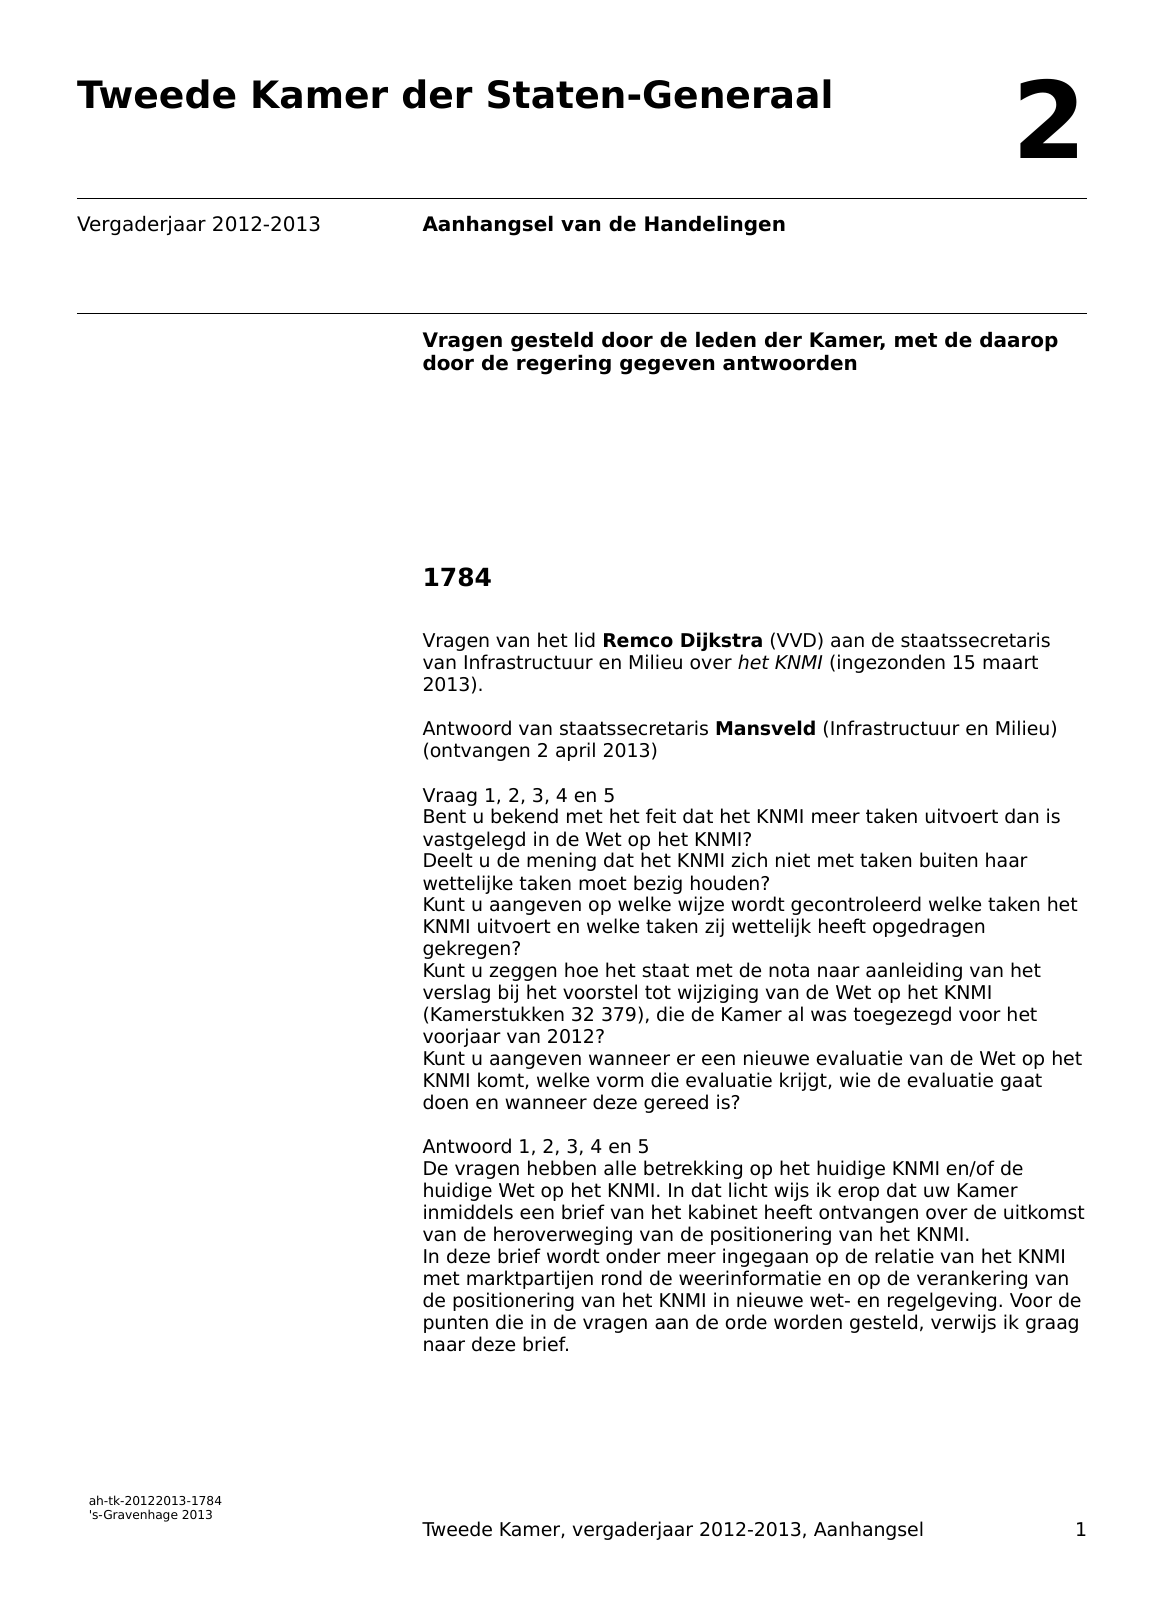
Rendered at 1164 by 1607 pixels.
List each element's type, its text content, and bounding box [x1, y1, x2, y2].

text Vragen van het lid Remco Dijkstra (VVD) aan de staatssecretaris van Infrastructuur en Milieu over het KNMI (ingezonden 15 maart 2013). [422, 630, 1087, 696]
text 's-Gravenhage 2013 [88, 1508, 323, 1522]
table_header Tweede Kamer der Staten-Generaal [77, 59, 886, 198]
text Antwoord van staatssecretaris Mansveld (Infrastructuur en Milieu) (ontvangen 2 april 2013) [422, 718, 1087, 762]
table_cell [77, 314, 422, 375]
table_cell Aanhangsel van de Handelingen [422, 199, 1087, 313]
text Deelt u de mening dat het KNMI zich niet met taken buiten haar wettelijke taken moet bezig houden? [422, 850, 1087, 894]
table_cell Vergaderjaar 2012-2013 [77, 199, 422, 313]
text In deze brief wordt onder meer ingegaan op de relatie van het KNMI met marktpartijen rond de weerinformatie en op de verankering van de positionering van het KNMI in nieuwe wet- en regelgeving. Voor de punten die in de vragen aan de orde worden gesteld, verwijs ik graag naar deze brief. [422, 1246, 1087, 1356]
text Bent u bekend met het feit dat het KNMI meer taken uitvoert dan is vastgelegd in de Wet op het KNMI? [422, 806, 1087, 850]
text Kunt u aangeven wanneer er een nieuwe evaluatie van de Wet op het KNMI komt, welke vorm die evaluatie krijgt, wie de evaluatie gaat doen en wanneer deze gereed is? [422, 1048, 1087, 1114]
table_cell Vragen gesteld door de leden der Kamer, met de daarop door de regering gegeven antwoorden [422, 314, 1087, 375]
text 1784 [422, 563, 1087, 592]
text Vraag 1, 2, 3, 4 en 5 [422, 784, 1087, 806]
text Kunt u aangeven op welke wijze wordt gecontroleerd welke taken het KNMI uitvoert en welke taken zij wettelijk heeft opgedragen gekregen? [422, 894, 1087, 960]
text De vragen hebben alle betrekking op het huidige KNMI en/of de huidige Wet op het KNMI. In dat licht wijs ik erop dat uw Kamer inmiddels een brief van het kabinet heeft ontvangen over de uitkomst van de heroverweging van de positionering van het KNMI. [422, 1158, 1087, 1246]
text Antwoord 1, 2, 3, 4 en 5 [422, 1136, 1087, 1158]
text Kunt u zeggen hoe het staat met de nota naar aanleiding van het verslag bij het voorstel tot wijziging van de Wet op het KNMI (Kamerstukken 32 379), die de Kamer al was toegezegd voor het voorjaar van 2012? [422, 960, 1087, 1048]
table_header 2 [886, 59, 1087, 198]
text ah-tk-20122013-1784 [88, 1494, 323, 1508]
